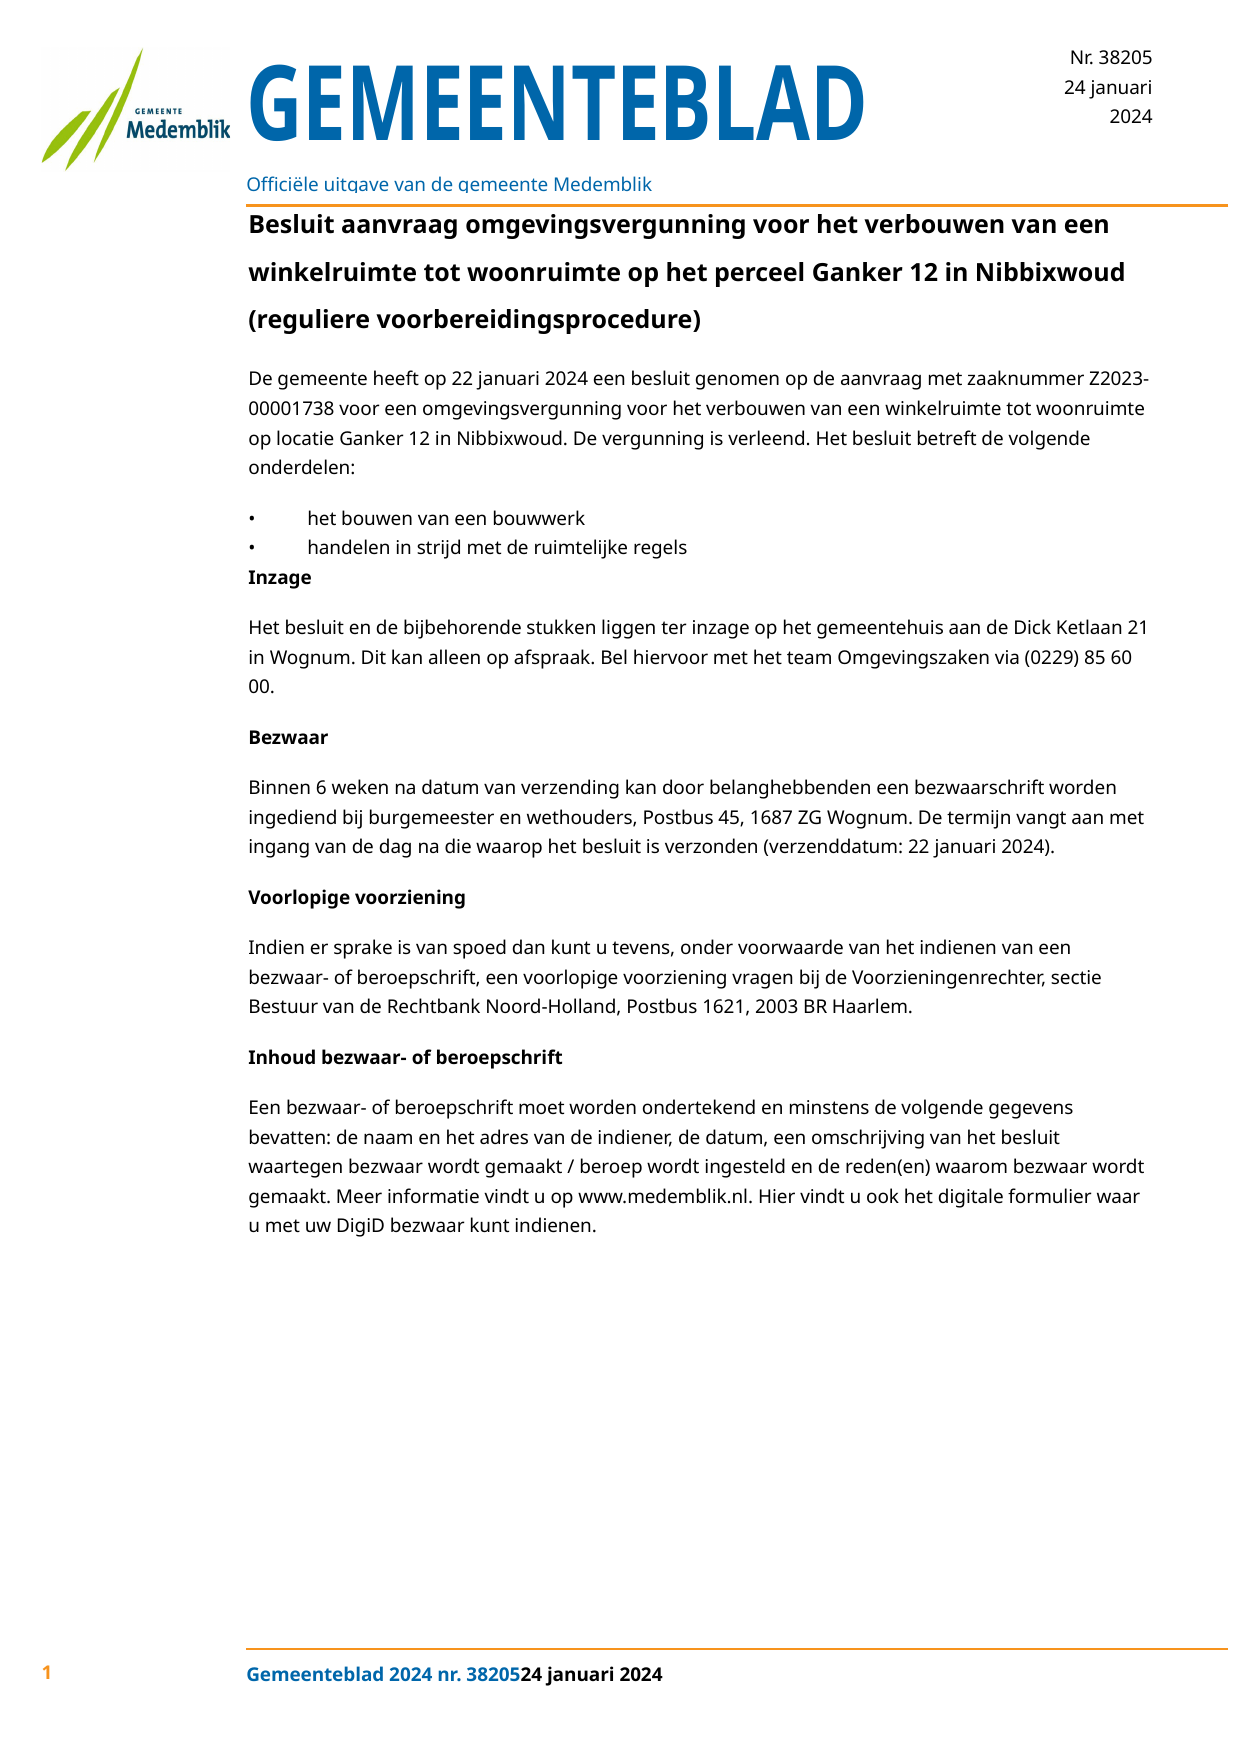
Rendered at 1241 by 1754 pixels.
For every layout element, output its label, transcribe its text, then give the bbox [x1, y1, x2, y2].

text Inzage [248, 564, 1152, 589]
list handelen in strijd met de ruimtelijke regels [248, 534, 1152, 560]
list het bouwen van een bouwwerk [248, 505, 1152, 530]
text Inhoud bezwaar- of beroepschrift [248, 1044, 1152, 1069]
text Voorlopige voorziening [248, 884, 1152, 909]
text Indien er sprake is van spoed dan kunt u tevens, onder voorwaarde van het indienen van een bezwaar- of beroepschrift, een voorlopige voorziening vragen bij de Voorzieningenrechter, sectie Bestuur van de Rechtbank Noord-Holland, Postbus 1621, 2003 BR Haarlem. [248, 934, 1152, 1019]
picture [41, 47, 231, 172]
text Binnen 6 weken na datum van verzending kan door belanghebbenden een bezwaarschrift worden ingediend bij burgemeester en wethouders, Postbus 45, 1687 ZG Wognum. De termijn vangt aan met ingang van de dag na die waarop het besluit is verzonden (verzenddatum: 22 januari 2024). [248, 774, 1152, 859]
text Besluit aanvraag omgevingsvergunning voor het verbouwen van een winkelruimte tot woonruimte op het perceel Ganker 12 in Nibbixwoud (reguliere voorbereidingsprocedure) [248, 207, 1152, 336]
text Het besluit en de bijbehorende stukken liggen ter inzage op het gemeentehuis aan de Dick Ketlaan 21 in Wognum. Dit kan alleen op afspraak. Bel hiervoor met het team Omgevingszaken via (0229) 85 60 00. [248, 614, 1152, 699]
text Bezwaar [248, 724, 1152, 749]
text De gemeente heeft op 22 januari 2024 een besluit genomen op de aanvraag met zaaknummer Z2023-00001738 voor een omgevingsvergunning voor het verbouwen van een winkelruimte tot woonruimte op locatie Ganker 12 in Nibbixwoud. De vergunning is verleend. Het besluit betreft de volgende onderdelen: [248, 366, 1152, 480]
text Een bezwaar- of beroepschrift moet worden ondertekend en minstens de volgende gegevens bevatten: de naam en het adres van de indiener, de datum, een omschrijving van het besluit waartegen bezwaar wordt gemaakt / beroep wordt ingesteld en de reden(en) waarom bezwaar wordt gemaakt. Meer informatie vindt u op www.medemblik.nl. Hier vindt u ook het digitale formulier waar u met uw DigiD bezwaar kunt indienen. [248, 1094, 1152, 1238]
